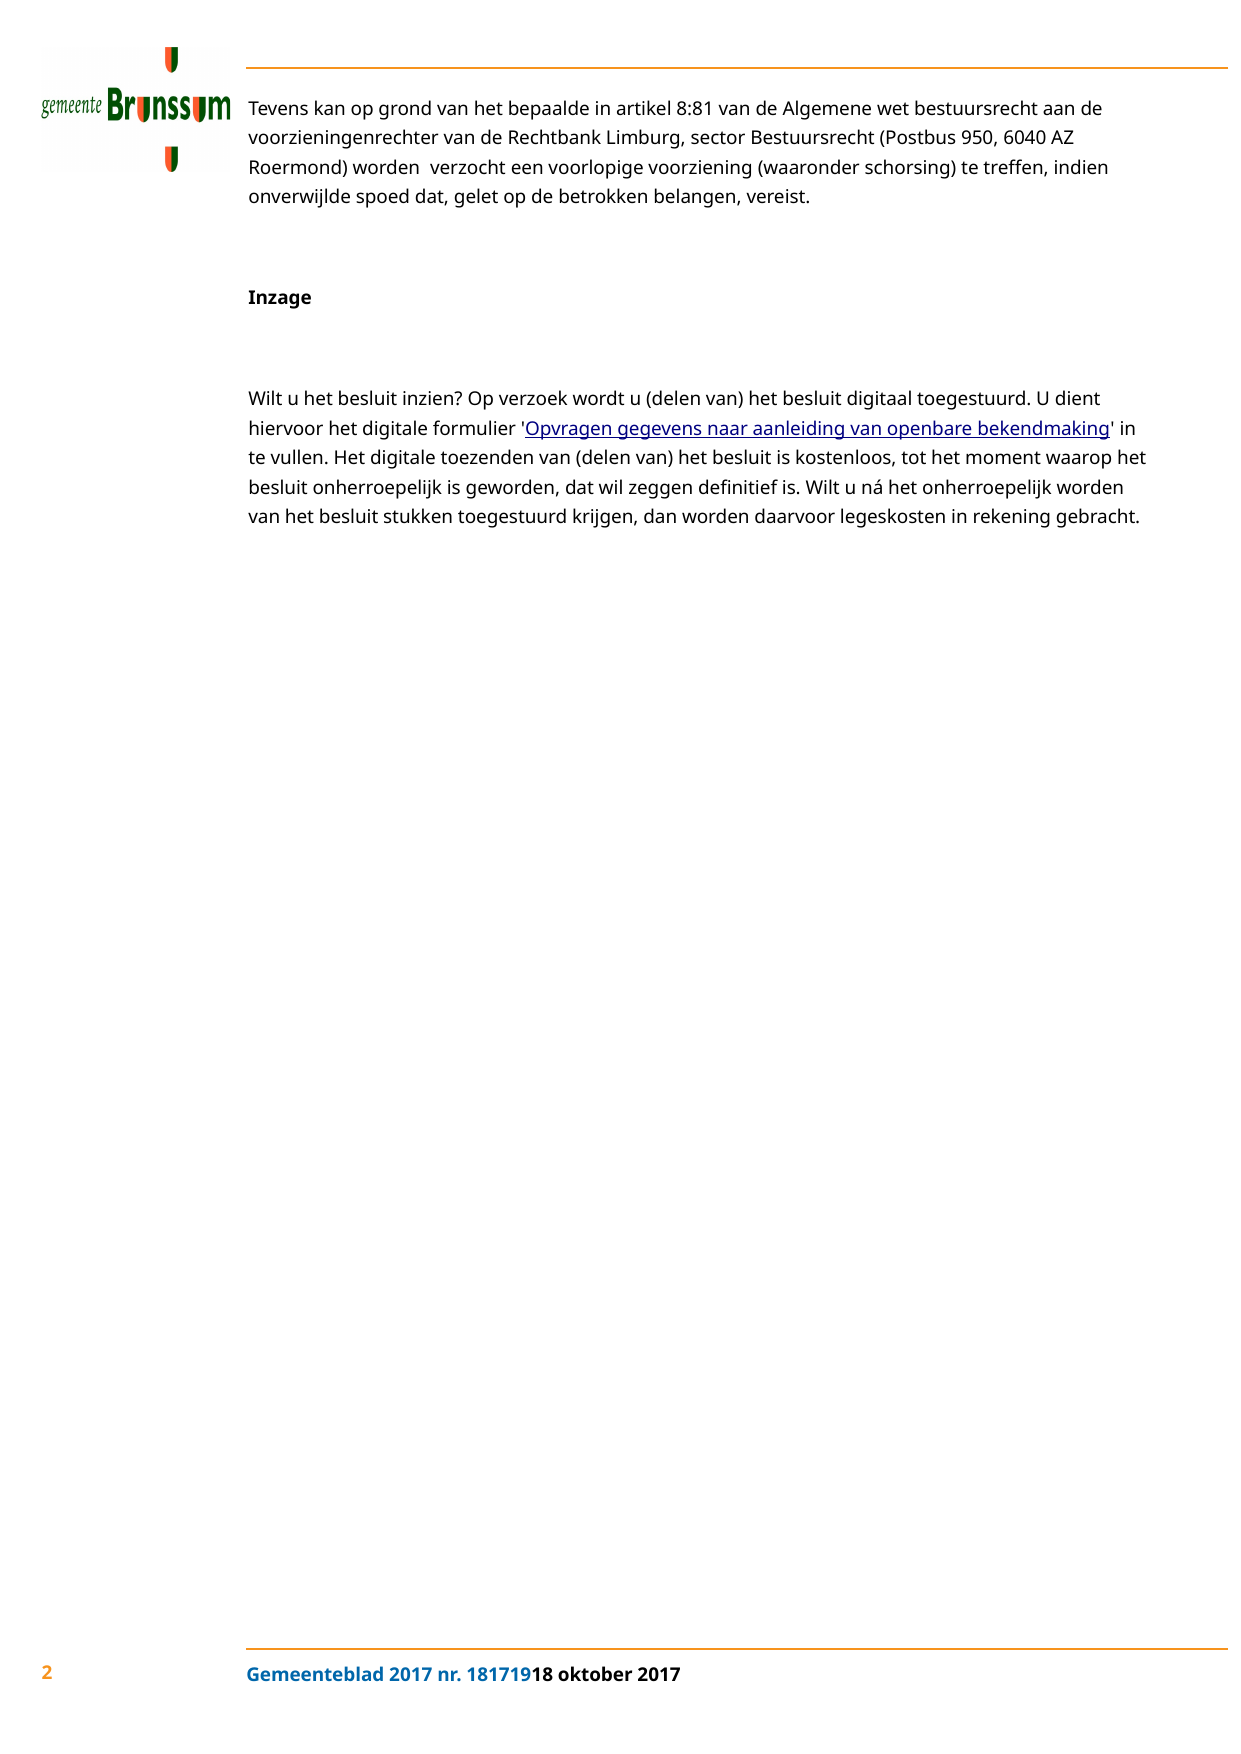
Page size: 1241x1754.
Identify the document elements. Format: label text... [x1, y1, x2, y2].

text Tevens kan op grond van het bepaalde in artikel 8:81 van de Algemene wet bestuursrecht aan de voorzieningenrechter van de Rechtbank Limburg, sector Bestuursrecht (Postbus 950, 6040 AZ Roermond) worden verzocht een voorlopige voorziening (waaronder schorsing) te treffen, indien onverwijlde spoed dat, gelet op de betrokken belangen, vereist. [248, 95, 1152, 209]
text Inzage [248, 284, 1152, 310]
text Wilt u het besluit inzien? Op verzoek wordt u (delen van) het besluit digitaal toegestuurd. U dient hiervoor het digitale formulier 'Opvragen gegevens naar aanleiding van openbare bekendmaking' in te vullen. Het digitale toezenden van (delen van) het besluit is kostenloos, tot het moment waarop het besluit onherroepelijk is geworden, dat wil zeggen definitief is. Wilt u ná het onherroepelijk worden van het besluit stukken toegestuurd krijgen, dan worden daarvoor legeskosten in rekening gebracht. [248, 385, 1152, 529]
picture [41, 47, 231, 172]
